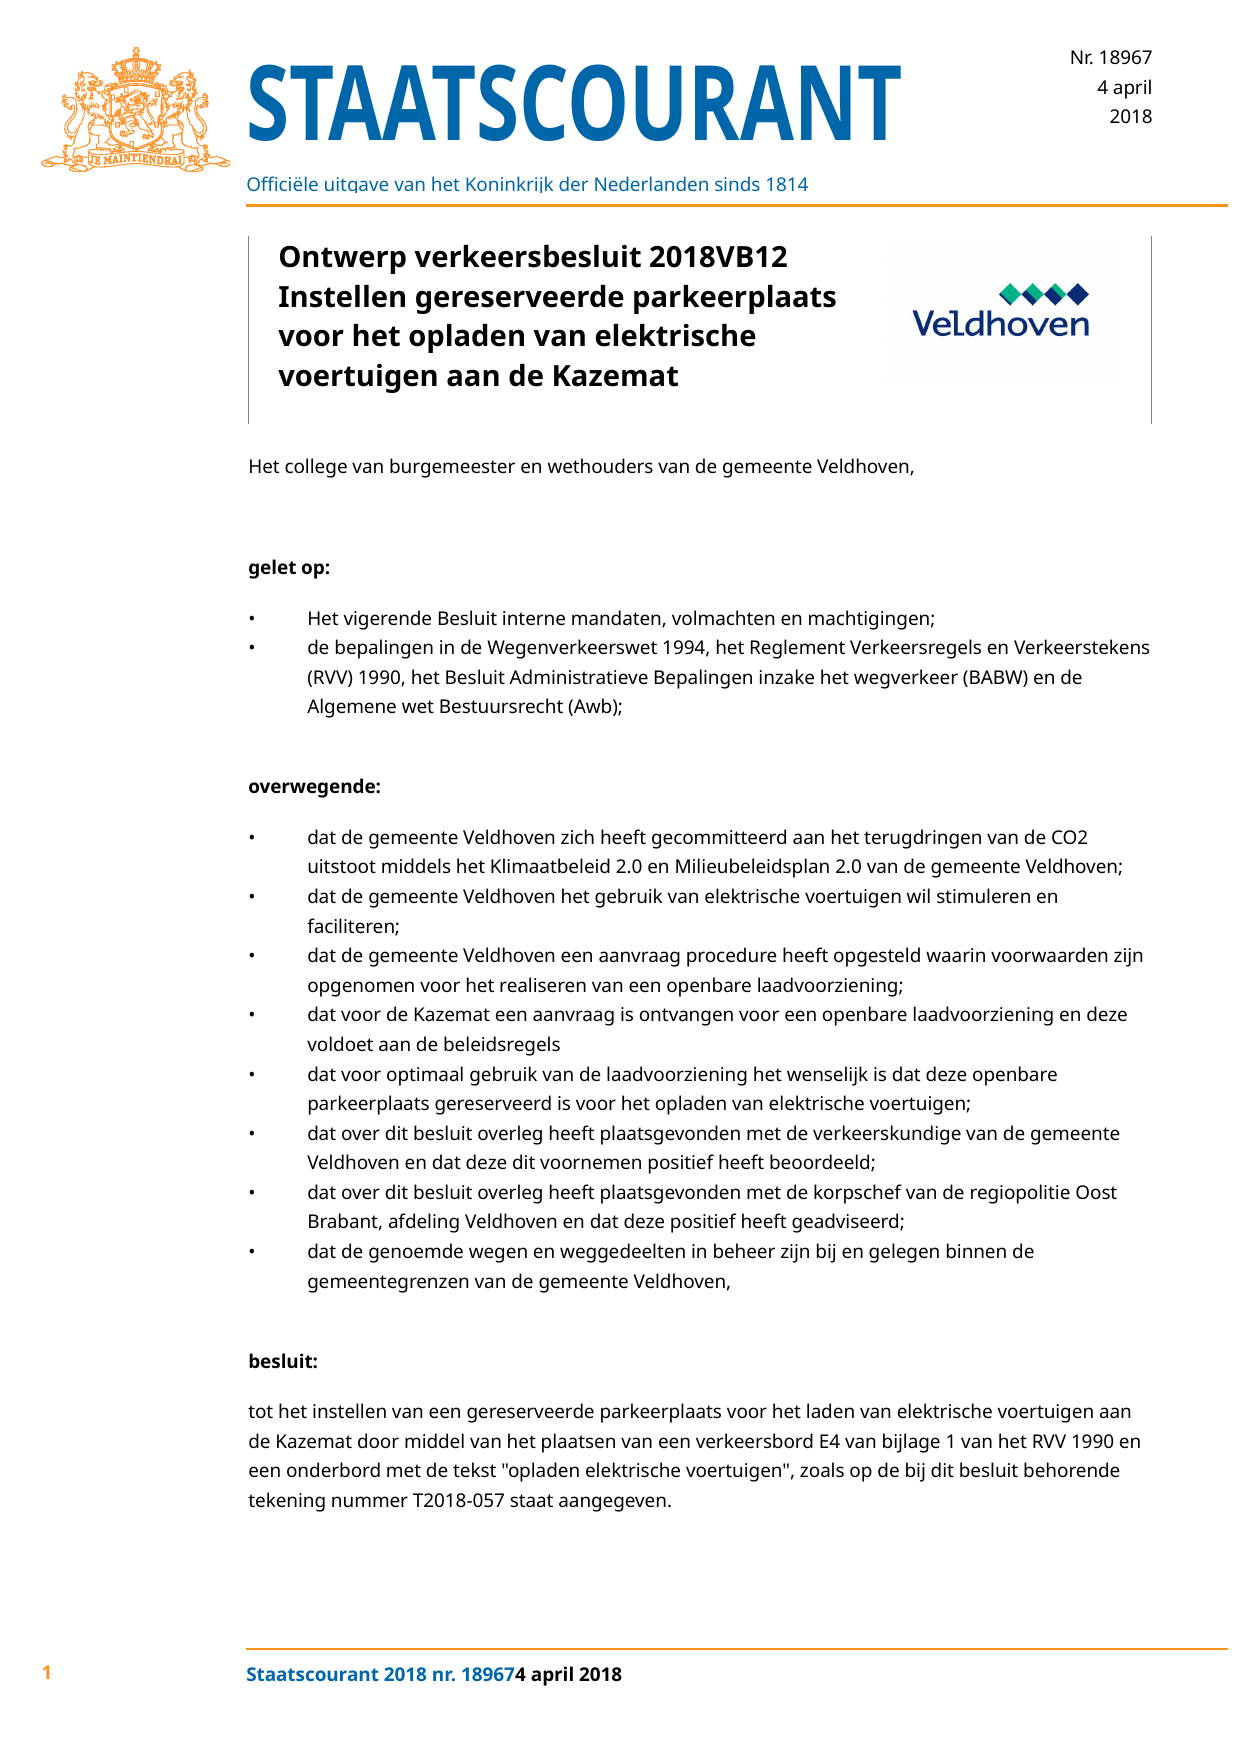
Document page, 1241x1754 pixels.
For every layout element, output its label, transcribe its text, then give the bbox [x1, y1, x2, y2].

picture [41, 47, 231, 172]
list dat de genoemde wegen en weggedeelten in beheer zijn bij en gelegen binnen de gemeentegrenzen van de gemeente Veldhoven, [248, 1238, 1152, 1293]
list dat over dit besluit overleg heeft plaatsgevonden met de korpschef van de regiopolitie Oost Brabant, afdeling Veldhoven en dat deze positief heeft geadviseerd; [248, 1179, 1152, 1234]
list de bepalingen in de Wegenverkeerswet 1994, het Reglement Verkeersregels en Verkeerstekens (RVV) 1990, het Besluit Administratieve Bepalingen inzake het wegverkeer (BABW) en de Algemene wet Bestuursrecht (Awb); [248, 634, 1152, 719]
text overwegende: [248, 774, 1152, 799]
table_header Ontwerp verkeersbesluit 2018VB12 Instellen gereserveerde parkeerplaats voor het opladen van elektrische voertuigen aan de Kazemat [249, 236, 850, 424]
list Het vigerende Besluit interne mandaten, volmachten en machtigingen; [248, 605, 1152, 631]
table_header [850, 236, 1151, 424]
list dat de gemeente Veldhoven zich heeft gecommitteerd aan het terugdringen van de CO2 uitstoot middels het Klimaatbeleid 2.0 en Milieubeleidsplan 2.0 van de gemeente Veldhoven; [248, 824, 1152, 879]
text tot het instellen van een gereserveerde parkeerplaats voor het laden van elektrische voertuigen aan de Kazemat door middel van het plaatsen van een verkeersbord E4 van bijlage 1 van het RVV 1990 en een onderbord met de tekst "opladen elektrische voertuigen", zoals op de bij dit besluit behorende tekening nummer T2018-057 staat aangegeven. [248, 1398, 1152, 1513]
list dat de gemeente Veldhoven een aanvraag procedure heeft opgesteld waarin voorwaarden zijn opgenomen voor het realiseren van een openbare laadvoorziening; [248, 942, 1152, 998]
text Het college van burgemeester en wethouders van de gemeente Veldhoven, [248, 454, 1152, 479]
list dat voor de Kazemat een aanvraag is ontvangen voor een openbare laadvoorziening en deze voldoet aan de beleidsregels [248, 1002, 1152, 1057]
text gelet op: [248, 554, 1152, 580]
list dat voor optimaal gebruik van de laadvoorziening het wenselijk is dat deze openbare parkeerplaats gereserveerd is voor het opladen van elektrische voertuigen; [248, 1061, 1152, 1116]
text besluit: [248, 1348, 1152, 1373]
picture [882, 236, 1119, 384]
list dat de gemeente Veldhoven het gebruik van elektrische voertuigen wil stimuleren en faciliteren; [248, 883, 1152, 938]
list dat over dit besluit overleg heeft plaatsgevonden met de verkeerskundige van de gemeente Veldhoven en dat deze dit voornemen positief heeft beoordeeld; [248, 1120, 1152, 1175]
